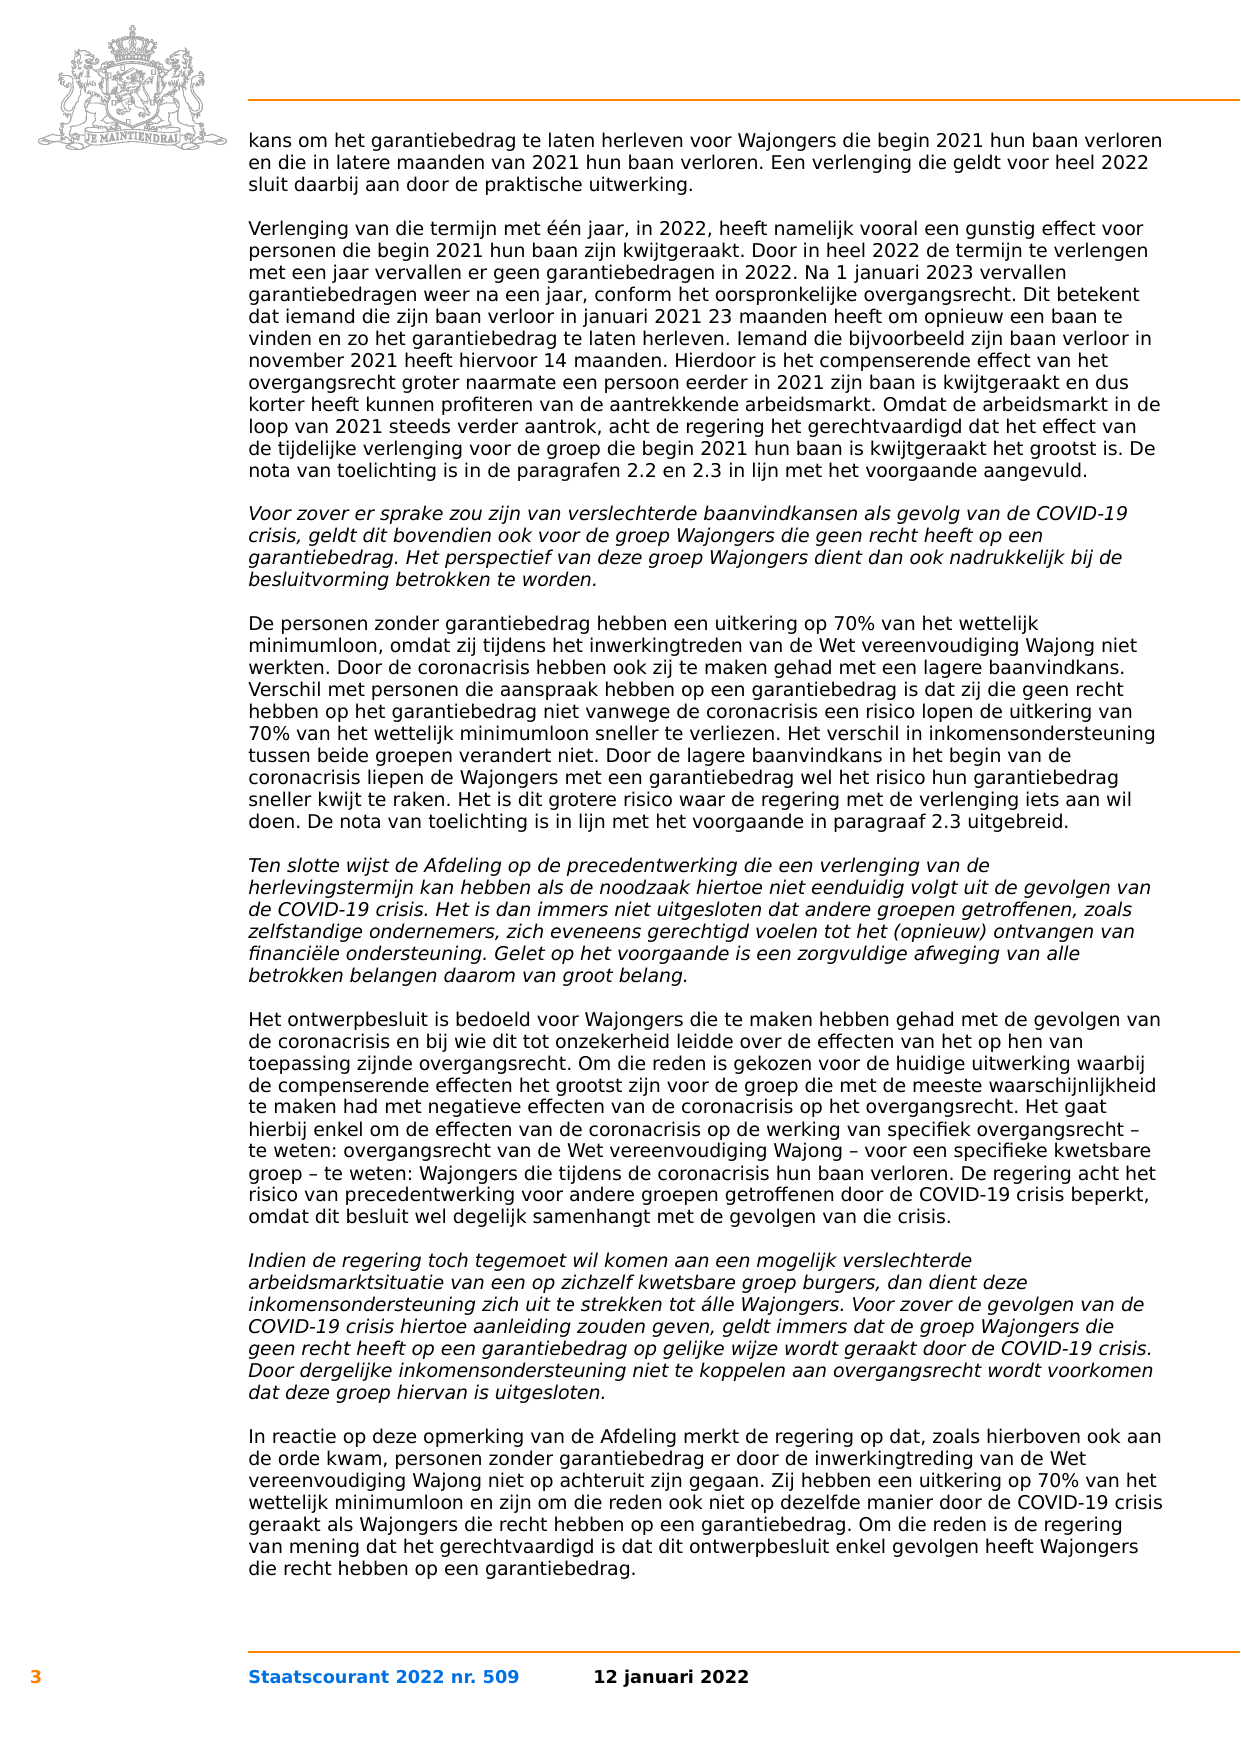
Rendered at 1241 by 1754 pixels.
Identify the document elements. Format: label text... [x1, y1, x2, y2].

text In reactie op deze opmerking van de Afdeling merkt de regering op dat, zoals hierboven ook aan de orde kwam, personen zonder garantiebedrag er door de inwerkingtreding van de Wet vereenvoudiging Wajong niet op achteruit zijn gegaan. Zij hebben een uitkering op 70% van het wettelijk minimumloon en zijn om die reden ook niet op dezelfde manier door de COVID-19 crisis geraakt als Wajongers die recht hebben op een garantiebedrag. Om die reden is de regering van mening dat het gerechtvaardigd is dat dit ontwerpbesluit enkel gevolgen heeft Wajongers die recht hebben op een garantiebedrag. [248, 1426, 1163, 1580]
text kans om het garantiebedrag te laten herleven voor Wajongers die begin 2021 hun baan verloren en die in latere maanden van 2021 hun baan verloren. Een verlenging die geldt voor heel 2022 sluit daarbij aan door de praktische uitwerking. [248, 130, 1163, 196]
text Het ontwerpbesluit is bedoeld voor Wajongers die te maken hebben gehad met de gevolgen van de coronacrisis en bij wie dit tot onzekerheid leidde over de effecten van het op hen van toepassing zijnde overgangsrecht. Om die reden is gekozen voor de huidige uitwerking waarbij de compenserende effecten het grootst zijn voor de groep die met de meeste waarschijnlijkheid te maken had met negatieve effecten van de coronacrisis op het overgangsrecht. Het gaat hierbij enkel om de effecten van de coronacrisis op de werking van specifiek overgangsrecht – te weten: overgangsrecht van de Wet vereenvoudiging Wajong – voor een specifieke kwetsbare groep – te weten: Wajongers die tijdens de coronacrisis hun baan verloren. De regering acht het risico van precedentwerking voor andere groepen getroffenen door de COVID-19 crisis beperkt, omdat dit besluit wel degelijk samenhangt met de gevolgen van die crisis. [248, 1008, 1163, 1228]
text Voor zover er sprake zou zijn van verslechterde baanvindkansen als gevolg van de COVID-19 crisis, geldt dit bovendien ook voor de groep Wajongers die geen recht heeft op een garantiebedrag. Het perspectief van deze groep Wajongers dient dan ook nadrukkelijk bij de besluitvorming betrokken te worden. [248, 503, 1163, 591]
text Verlenging van die termijn met één jaar, in 2022, heeft namelijk vooral een gunstig effect voor personen die begin 2021 hun baan zijn kwijtgeraakt. Door in heel 2022 de termijn te verlengen met een jaar vervallen er geen garantiebedragen in 2022. Na 1 januari 2023 vervallen garantiebedragen weer na een jaar, conform het oorspronkelijke overgangsrecht. Dit betekent dat iemand die zijn baan verloor in januari 2021 23 maanden heeft om opnieuw een baan te vinden en zo het garantiebedrag te laten herleven. Iemand die bijvoorbeeld zijn baan verloor in november 2021 heeft hiervoor 14 maanden. Hierdoor is het compenserende effect van het overgangsrecht groter naarmate een persoon eerder in 2021 zijn baan is kwijtgeraakt en dus korter heeft kunnen profiteren van de aantrekkende arbeidsmarkt. Omdat de arbeidsmarkt in de loop van 2021 steeds verder aantrok, acht de regering het gerechtvaardigd dat het effect van de tijdelijke verlenging voor de groep die begin 2021 hun baan is kwijtgeraakt het grootst is. De nota van toelichting is in de paragrafen 2.2 en 2.3 in lijn met het voorgaande aangevuld. [248, 218, 1163, 481]
text Ten slotte wijst de Afdeling op de precedentwerking die een verlenging van de herlevingstermijn kan hebben als de noodzaak hiertoe niet eenduidig volgt uit de gevolgen van de COVID-19 crisis. Het is dan immers niet uitgesloten dat andere groepen getroffenen, zoals zelfstandige ondernemers, zich eveneens gerechtigd voelen tot het (opnieuw) ontvangen van financiële ondersteuning. Gelet op het voorgaande is een zorgvuldige afweging van alle betrokken belangen daarom van groot belang. [248, 855, 1163, 987]
text Indien de regering toch tegemoet wil komen aan een mogelijk verslechterde arbeidsmarktsituatie van een op zichzelf kwetsbare groep burgers, dan dient deze inkomensondersteuning zich uit te strekken tot álle Wajongers. Voor zover de gevolgen van de COVID-19 crisis hiertoe aanleiding zouden geven, geldt immers dat de groep Wajongers die geen recht heeft op een garantiebedrag op gelijke wijze wordt geraakt door de COVID-19 crisis. Door dergelijke inkomensondersteuning niet te koppelen aan overgangsrecht wordt voorkomen dat deze groep hiervan is uitgesloten. [248, 1250, 1163, 1404]
picture [38, 25, 227, 150]
text De personen zonder garantiebedrag hebben een uitkering op 70% van het wettelijk minimumloon, omdat zij tijdens het inwerkingtreden van de Wet vereenvoudiging Wajong niet werkten. Door de coronacrisis hebben ook zij te maken gehad met een lagere baanvindkans. Verschil met personen die aanspraak hebben op een garantiebedrag is dat zij die geen recht hebben op het garantiebedrag niet vanwege de coronacrisis een risico lopen de uitkering van 70% van het wettelijk minimumloon sneller te verliezen. Het verschil in inkomensondersteuning tussen beide groepen verandert niet. Door de lagere baanvindkans in het begin van de coronacrisis liepen de Wajongers met een garantiebedrag wel het risico hun garantiebedrag sneller kwijt te raken. Het is dit grotere risico waar de regering met de verlenging iets aan wil doen. De nota van toelichting is in lijn met het voorgaande in paragraaf 2.3 uitgebreid. [248, 613, 1163, 833]
